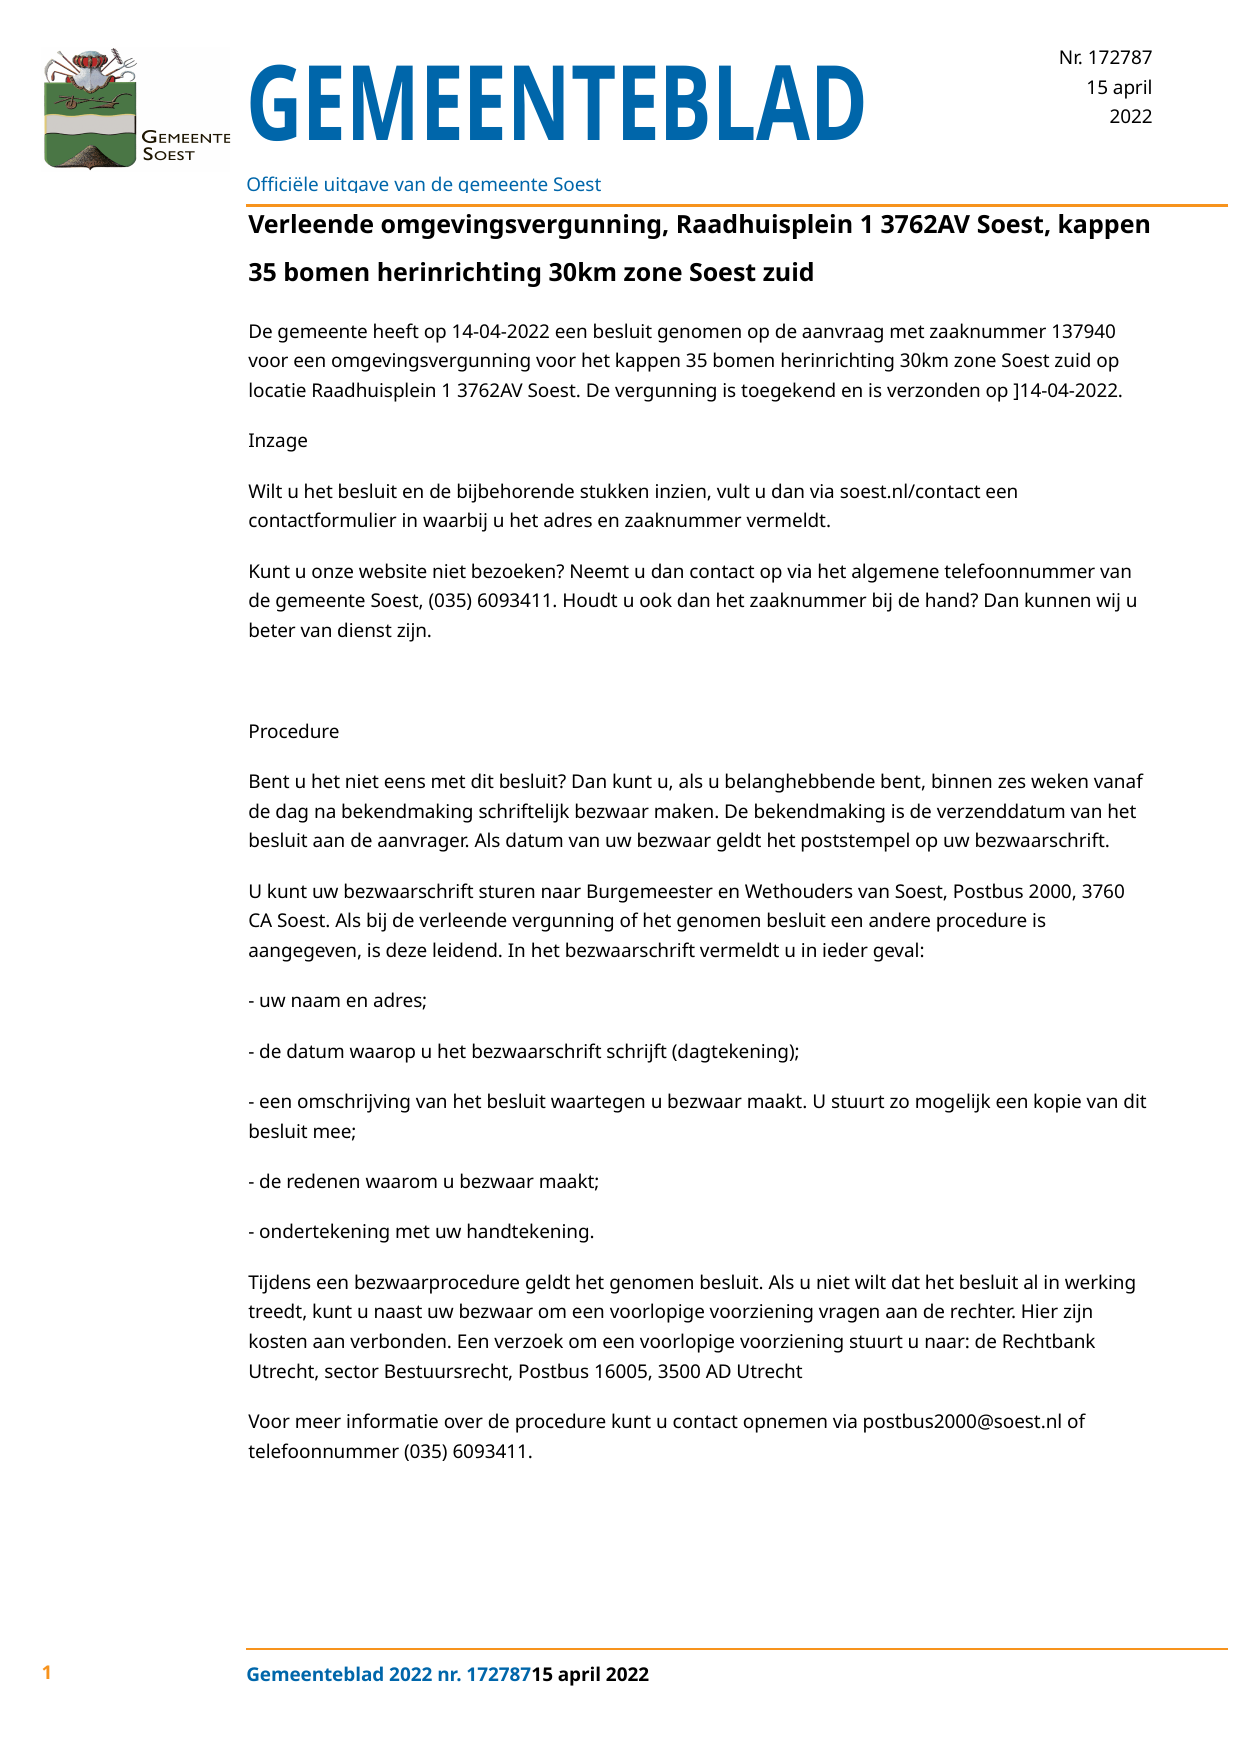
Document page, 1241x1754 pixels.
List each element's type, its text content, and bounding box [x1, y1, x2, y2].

text Verleende omgevingsvergunning, Raadhuisplein 1 3762AV Soest, kappen 35 bomen herinrichting 30km zone Soest zuid [248, 207, 1152, 288]
text - uw naam en adres; [248, 987, 1152, 1013]
text - ondertekening met uw handtekening. [248, 1219, 1152, 1244]
text Kunt u onze website niet bezoeken? Neemt u dan contact op via het algemene telefoonnummer van de gemeente Soest, (035) 6093411. Houdt u ook dan het zaaknummer bij de hand? Dan kunnen wij u beter van dienst zijn. [248, 558, 1152, 643]
text Procedure [248, 718, 1152, 744]
text - de datum waarop u het bezwaarschrift schrijft (dagtekening); [248, 1038, 1152, 1064]
picture [41, 47, 231, 172]
text Tijdens een bezwaarprocedure geldt het genomen besluit. Als u niet wilt dat het besluit al in werking treedt, kunt u naast uw bezwaar om een voorlopige voorziening vragen aan de rechter. Hier zijn kosten aan verbonden. Een verzoek om een voorlopige voorziening stuurt u naar: de Rechtbank Utrecht, sector Bestuursrecht, Postbus 16005, 3500 AD Utrecht [248, 1269, 1152, 1384]
text U kunt uw bezwaarschrift sturen naar Burgemeester en Wethouders van Soest, Postbus 2000, 3760 CA Soest. Als bij de verleende vergunning of het genomen besluit een andere procedure is aangegeven, is deze leidend. In het bezwaarschrift vermeldt u in ieder geval: [248, 878, 1152, 963]
text Inzage [248, 427, 1152, 453]
text - de redenen waarom u bezwaar maakt; [248, 1168, 1152, 1194]
text - een omschrijving van het besluit waartegen u bezwaar maakt. U stuurt zo mogelijk een kopie van dit besluit mee; [248, 1088, 1152, 1144]
text De gemeente heeft op 14-04-2022 een besluit genomen op de aanvraag met zaaknummer 137940 voor een omgevingsvergunning voor het kappen 35 bomen herinrichting 30km zone Soest zuid op locatie Raadhuisplein 1 3762AV Soest. De vergunning is toegekend en is verzonden op ]14-04-2022. [248, 318, 1152, 403]
text Bent u het niet eens met dit besluit? Dan kunt u, als u belanghebbende bent, binnen zes weken vanaf de dag na bekendmaking schriftelijk bezwaar maken. De bekendmaking is de verzenddatum van het besluit aan de aanvrager. Als datum van uw bezwaar geldt het poststempel op uw bezwaarschrift. [248, 768, 1152, 853]
text Wilt u het besluit en de bijbehorende stukken inzien, vult u dan via soest.nl/contact een contactformulier in waarbij u het adres en zaaknummer vermeldt. [248, 478, 1152, 533]
text Voor meer informatie over de procedure kunt u contact opnemen via postbus2000@soest.nl of telefoonnummer (035) 6093411. [248, 1408, 1152, 1464]
